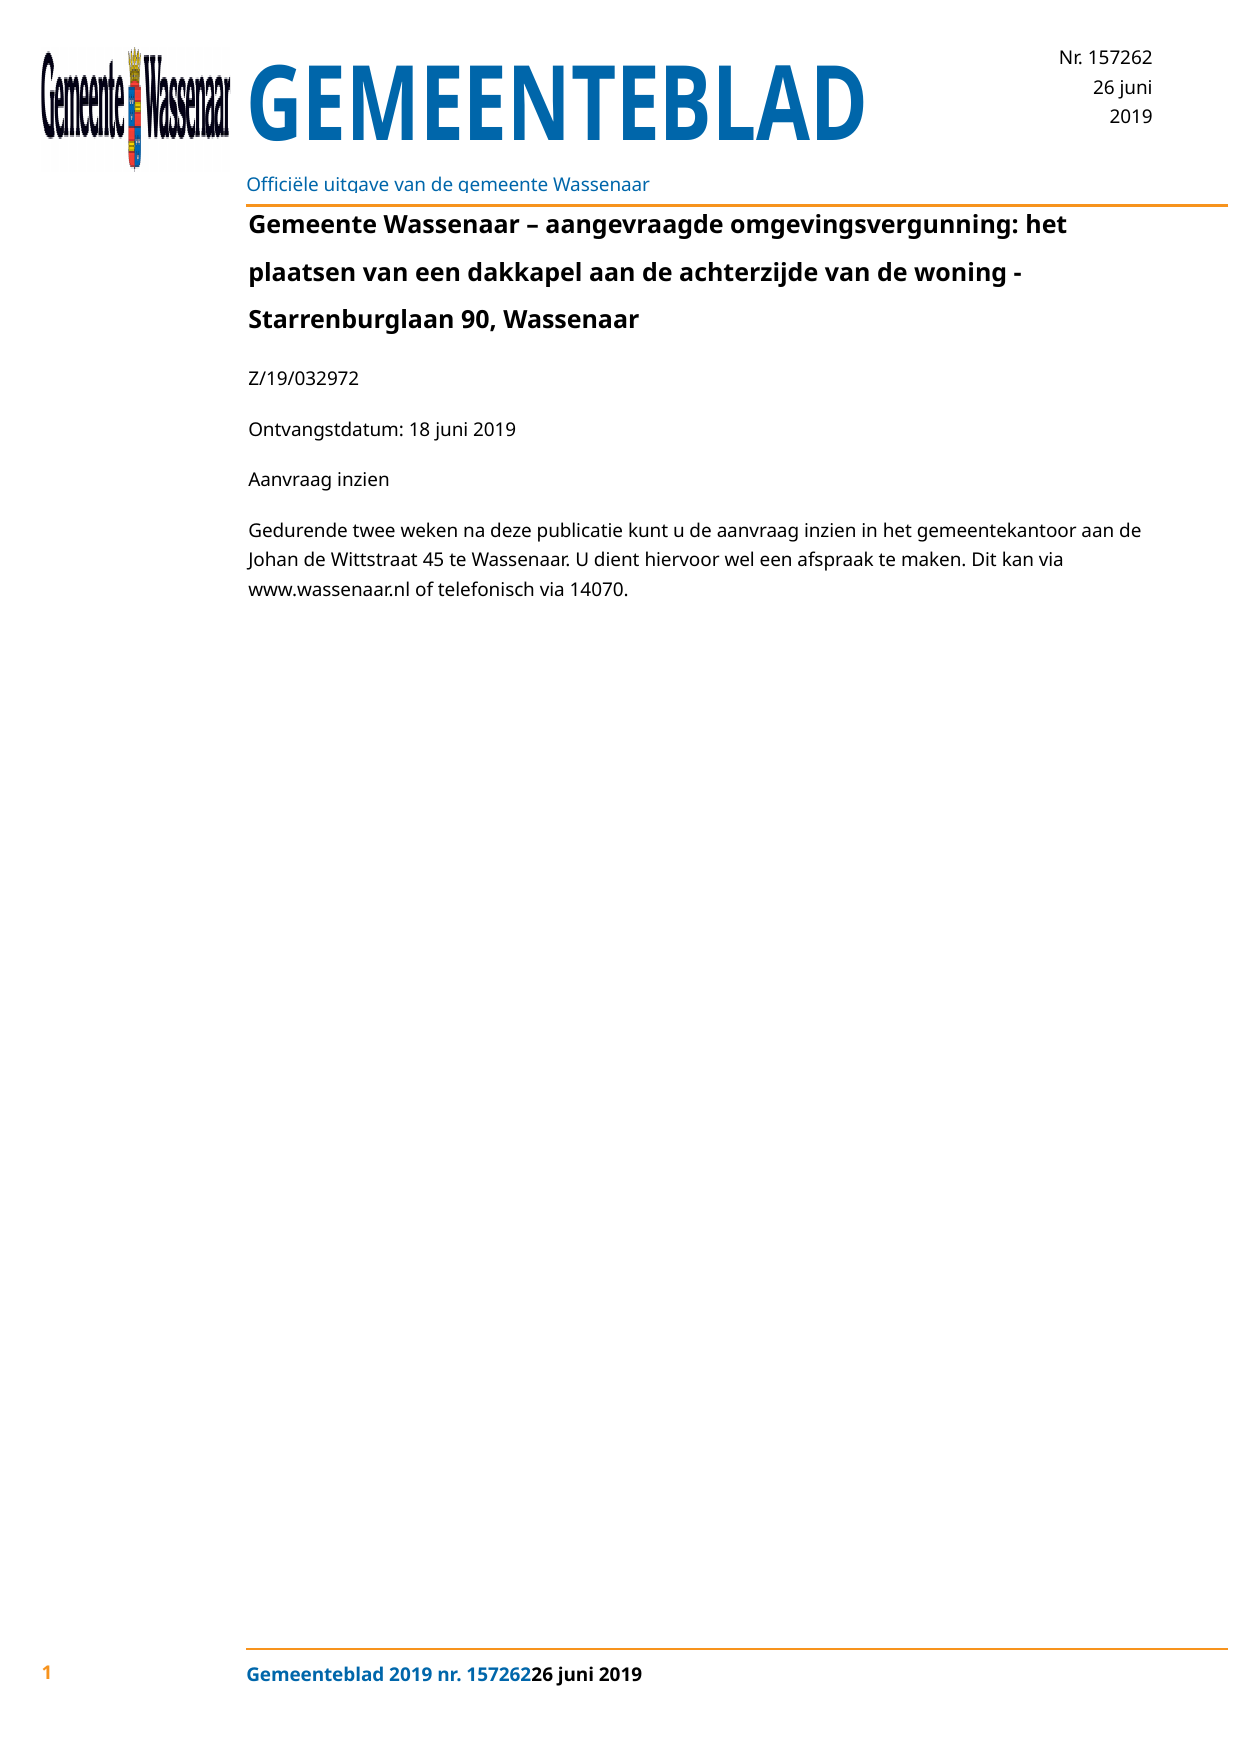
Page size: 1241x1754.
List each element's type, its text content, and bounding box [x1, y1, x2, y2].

text Ontvangstdatum: 18 juni 2019 [248, 416, 1152, 442]
text Gemeente Wassenaar – aangevraagde omgevingsvergunning: het plaatsen van een dakkapel aan de achterzijde van de woning - Starrenburglaan 90, Wassenaar [248, 207, 1152, 336]
text Gedurende twee weken na deze publicatie kunt u de aanvraag inzien in het gemeentekantoor aan de Johan de Wittstraat 45 te Wassenaar. U dient hiervoor wel een afspraak te maken. Dit kan via www.wassenaar.nl of telefonisch via 14070. [248, 517, 1152, 602]
picture [41, 47, 231, 172]
text Aanvraag inzien [248, 466, 1152, 492]
text Z/19/032972 [248, 366, 1152, 391]
